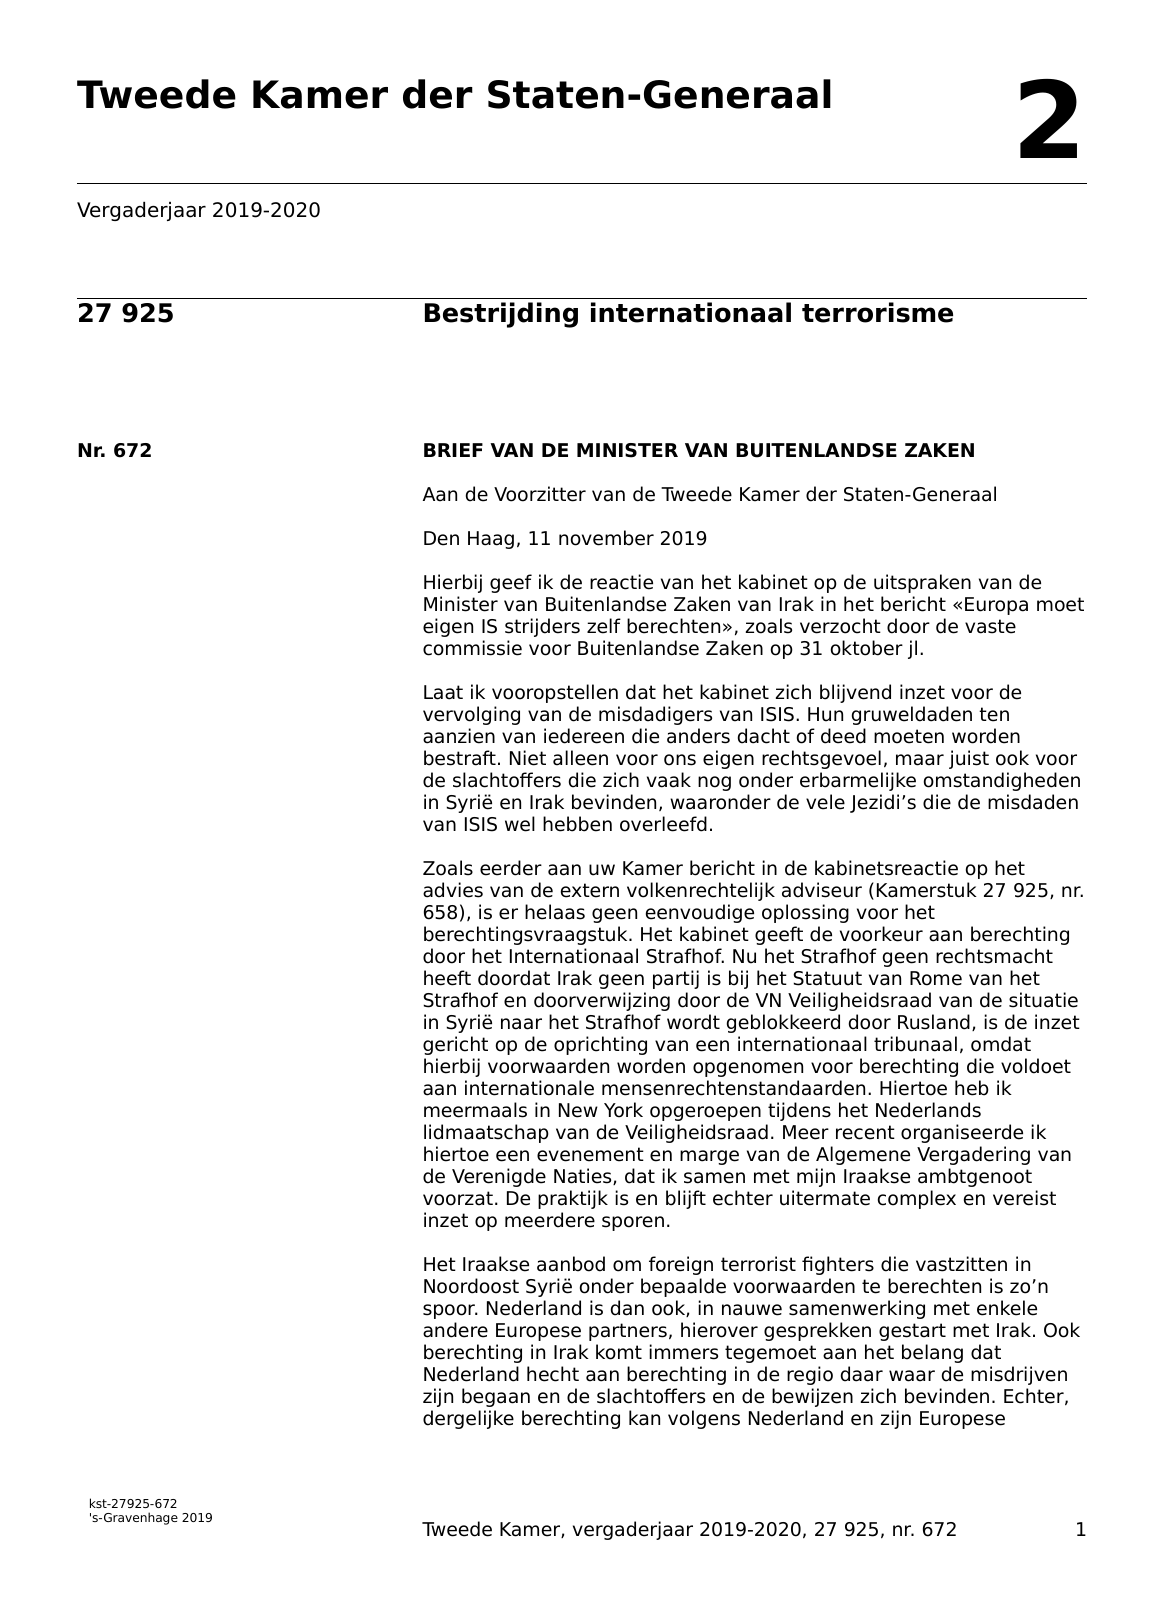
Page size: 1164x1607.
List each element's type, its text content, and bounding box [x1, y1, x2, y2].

table_cell Vergaderjaar 2019-2020 [77, 184, 1087, 298]
text 's-Gravenhage 2019 [88, 1511, 323, 1525]
subtitle Nr. 672 BRIEF VAN DE MINISTER VAN BUITENLANDSE ZAKEN [77, 440, 1087, 462]
subtitle 27 925 Bestrijding internationaal terrorisme [77, 299, 1087, 329]
table_header Tweede Kamer der Staten-Generaal [77, 59, 886, 183]
text Aan de Voorzitter van de Tweede Kamer der Staten-Generaal [422, 484, 1087, 506]
text kst-27925-672 [88, 1497, 323, 1511]
text Zoals eerder aan uw Kamer bericht in de kabinetsreactie op het advies van de extern volkenrechtelijk adviseur (Kamerstuk 27 925, nr. 658), is er helaas geen eenvoudige oplossing voor het berechtingsvraagstuk. Het kabinet geeft de voorkeur aan berechting door het Internationaal Strafhof. Nu het Strafhof geen rechtsmacht heeft doordat Irak geen partij is bij het Statuut van Rome van het Strafhof en doorverwijzing door de VN Veiligheidsraad van de situatie in Syrië naar het Strafhof wordt geblokkeerd door Rusland, is de inzet gericht op de oprichting van een internationaal tribunaal, omdat hierbij voorwaarden worden opgenomen voor berechting die voldoet aan internationale mensenrechtenstandaarden. Hiertoe heb ik meermaals in New York opgeroepen tijdens het Nederlands lidmaatschap van de Veiligheidsraad. Meer recent organiseerde ik hiertoe een evenement en marge van de Algemene Vergadering van de Verenigde Naties, dat ik samen met mijn Iraakse ambtgenoot voorzat. De praktijk is en blijft echter uitermate complex en vereist inzet op meerdere sporen. [422, 858, 1087, 1232]
text Den Haag, 11 november 2019 [422, 528, 1087, 550]
text Laat ik vooropstellen dat het kabinet zich blijvend inzet voor de vervolging van de misdadigers van ISIS. Hun gruweldaden ten aanzien van iedereen die anders dacht of deed moeten worden bestraft. Niet alleen voor ons eigen rechtsgevoel, maar juist ook voor de slachtoffers die zich vaak nog onder erbarmelijke omstandigheden in Syrië en Irak bevinden, waaronder de vele Jezidi’s die de misdaden van ISIS wel hebben overleefd. [422, 682, 1087, 836]
text Hierbij geef ik de reactie van het kabinet op de uitspraken van de Minister van Buitenlandse Zaken van Irak in het bericht «Europa moet eigen IS strijders zelf berechten», zoals verzocht door de vaste commissie voor Buitenlandse Zaken op 31 oktober jl. [422, 572, 1087, 660]
text Het Iraakse aanbod om foreign terrorist fighters die vastzitten in Noordoost Syrië onder bepaalde voorwaarden te berechten is zo’n spoor. Nederland is dan ook, in nauwe samenwerking met enkele andere Europese partners, hierover gesprekken gestart met Irak. Ook berechting in Irak komt immers tegemoet aan het belang dat Nederland hecht aan berechting in de regio daar waar de misdrijven zijn begaan en de slachtoffers en de bewijzen zich bevinden. Echter, dergelijke berechting kan volgens Nederland en zijn Europese [422, 1254, 1087, 1430]
table_header 2 [886, 59, 1087, 183]
